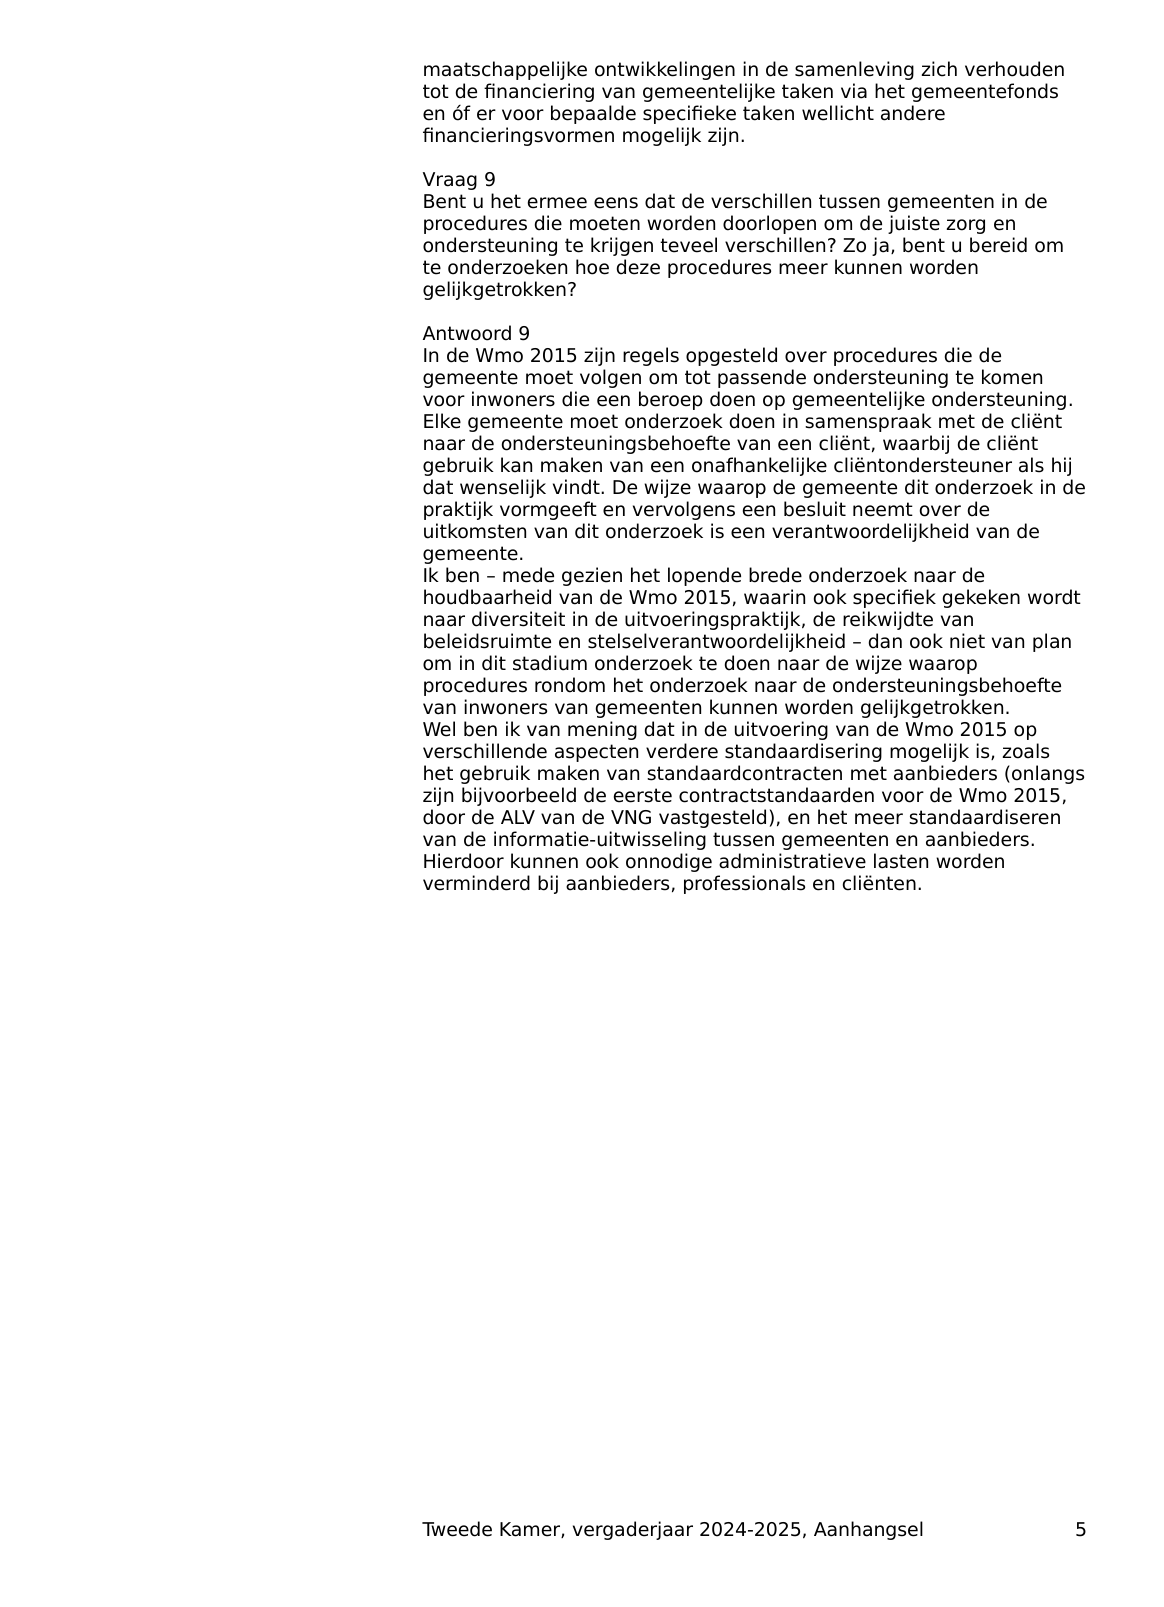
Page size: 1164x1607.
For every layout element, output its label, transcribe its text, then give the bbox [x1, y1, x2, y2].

text Wel ben ik van mening dat in de uitvoering van de Wmo 2015 op verschillende aspecten verdere standaardisering mogelijk is, zoals het gebruik maken van standaardcontracten met aanbieders (onlangs zijn bijvoorbeeld de eerste contractstandaarden voor de Wmo 2015, door de ALV van de VNG vastgesteld), en het meer standaardiseren van de informatie-uitwisseling tussen gemeenten en aanbieders. Hierdoor kunnen ook onnodige administratieve lasten worden verminderd bij aanbieders, professionals en cliënten. [422, 719, 1087, 895]
text In de Wmo 2015 zijn regels opgesteld over procedures die de gemeente moet volgen om tot passende ondersteuning te komen voor inwoners die een beroep doen op gemeentelijke ondersteuning. Elke gemeente moet onderzoek doen in samenspraak met de cliënt naar de ondersteuningsbehoefte van een cliënt, waarbij de cliënt gebruik kan maken van een onafhankelijke cliëntondersteuner als hij dat wenselijk vindt. De wijze waarop de gemeente dit onderzoek in de praktijk vormgeeft en vervolgens een besluit neemt over de uitkomsten van dit onderzoek is een verantwoordelijkheid van de gemeente. [422, 345, 1087, 565]
text Ik ben – mede gezien het lopende brede onderzoek naar de houdbaarheid van de Wmo 2015, waarin ook specifiek gekeken wordt naar diversiteit in de uitvoeringspraktijk, de reikwijdte van beleidsruimte en stelselverantwoordelijkheid – dan ook niet van plan om in dit stadium onderzoek te doen naar de wijze waarop procedures rondom het onderzoek naar de ondersteuningsbehoefte van inwoners van gemeenten kunnen worden gelijkgetrokken. [422, 565, 1087, 719]
text Vraag 9 [422, 169, 1087, 191]
text maatschappelijke ontwikkelingen in de samenleving zich verhouden tot de financiering van gemeentelijke taken via het gemeentefonds en óf er voor bepaalde specifieke taken wellicht andere financieringsvormen mogelijk zijn. [422, 59, 1087, 147]
text Antwoord 9 [422, 323, 1087, 345]
text Bent u het ermee eens dat de verschillen tussen gemeenten in de procedures die moeten worden doorlopen om de juiste zorg en ondersteuning te krijgen teveel verschillen? Zo ja, bent u bereid om te onderzoeken hoe deze procedures meer kunnen worden gelijkgetrokken? [422, 191, 1087, 301]
